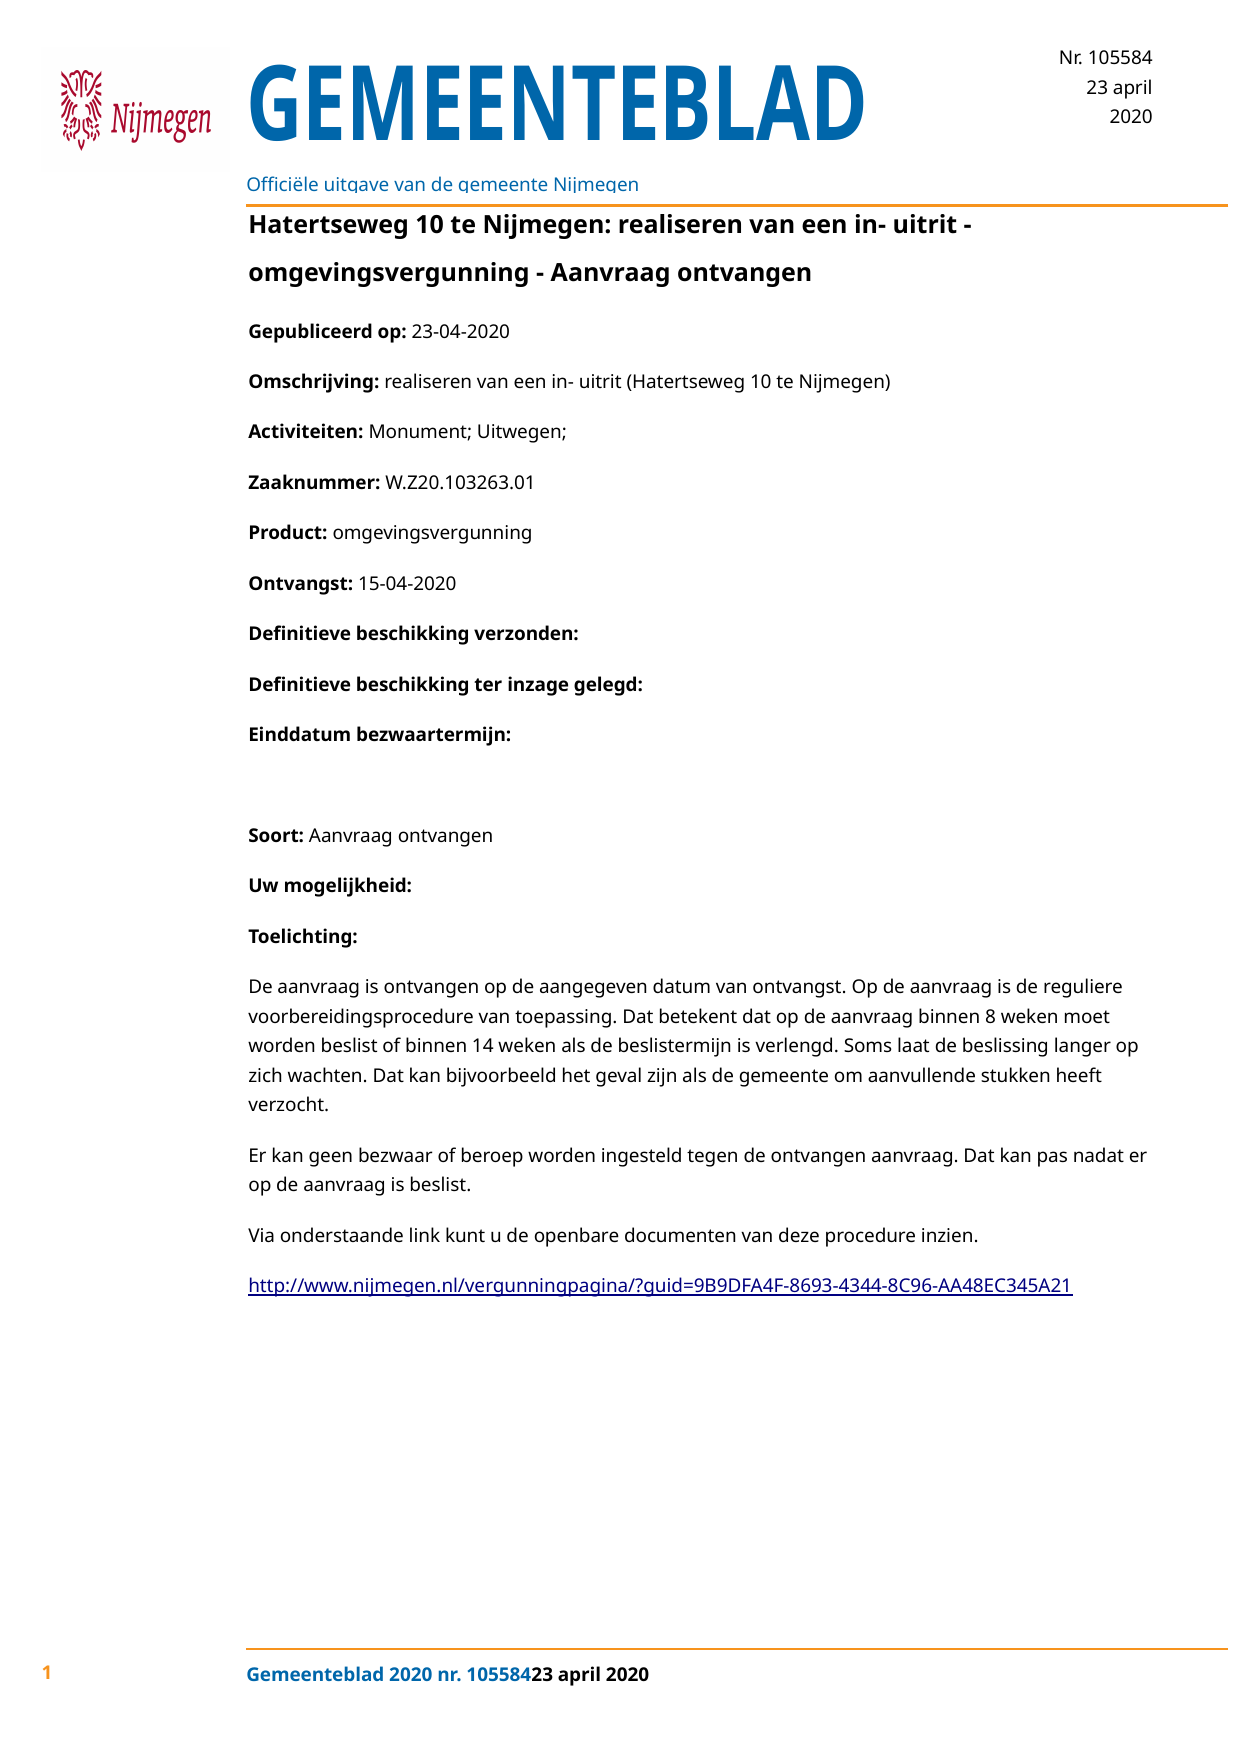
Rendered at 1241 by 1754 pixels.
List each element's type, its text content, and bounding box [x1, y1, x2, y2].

text Gepubliceerd op: 23-04-2020 [248, 318, 1152, 344]
text Er kan geen bezwaar of beroep worden ingesteld tegen de ontvangen aanvraag. Dat kan pas nadat er op de aanvraag is beslist. [248, 1142, 1152, 1197]
text Product: omgevingsvergunning [248, 519, 1152, 545]
text Activiteiten: Monument; Uitwegen; [248, 419, 1152, 444]
text De aanvraag is ontvangen op de aangegeven datum van ontvangst. Op de aanvraag is de reguliere voorbereidingsprocedure van toepassing. Dat betekent dat op de aanvraag binnen 8 weken moet worden beslist of binnen 14 weken als de beslistermijn is verlengd. Soms laat de beslissing langer op zich wachten. Dat kan bijvoorbeeld het geval zijn als de gemeente om aanvullende stukken heeft verzocht. [248, 973, 1152, 1117]
text Soort: Aanvraag ontvangen [248, 822, 1152, 848]
picture [41, 47, 231, 172]
text Definitieve beschikking verzonden: [248, 620, 1152, 646]
text Definitieve beschikking ter inzage gelegd: [248, 671, 1152, 697]
text Via onderstaande link kunt u de openbare documenten van deze procedure inzien. [248, 1222, 1152, 1248]
text Uw mogelijkheid: [248, 872, 1152, 898]
text Hatertseweg 10 te Nijmegen: realiseren van een in- uitrit - omgevingsvergunning - Aanvraag ontvangen [248, 207, 1152, 288]
text Ontvangst: 15-04-2020 [248, 570, 1152, 596]
text Zaaknummer: W.Z20.103263.01 [248, 469, 1152, 495]
text Toelichting: [248, 923, 1152, 949]
text Einddatum bezwaartermijn: [248, 721, 1152, 747]
text Omschrijving: realiseren van een in- uitrit (Hatertseweg 10 te Nijmegen) [248, 368, 1152, 394]
text http://www.nijmegen.nl/vergunningpagina/?guid=9B9DFA4F-8693-4344-8C96-AA48EC345A21 [248, 1272, 1152, 1298]
